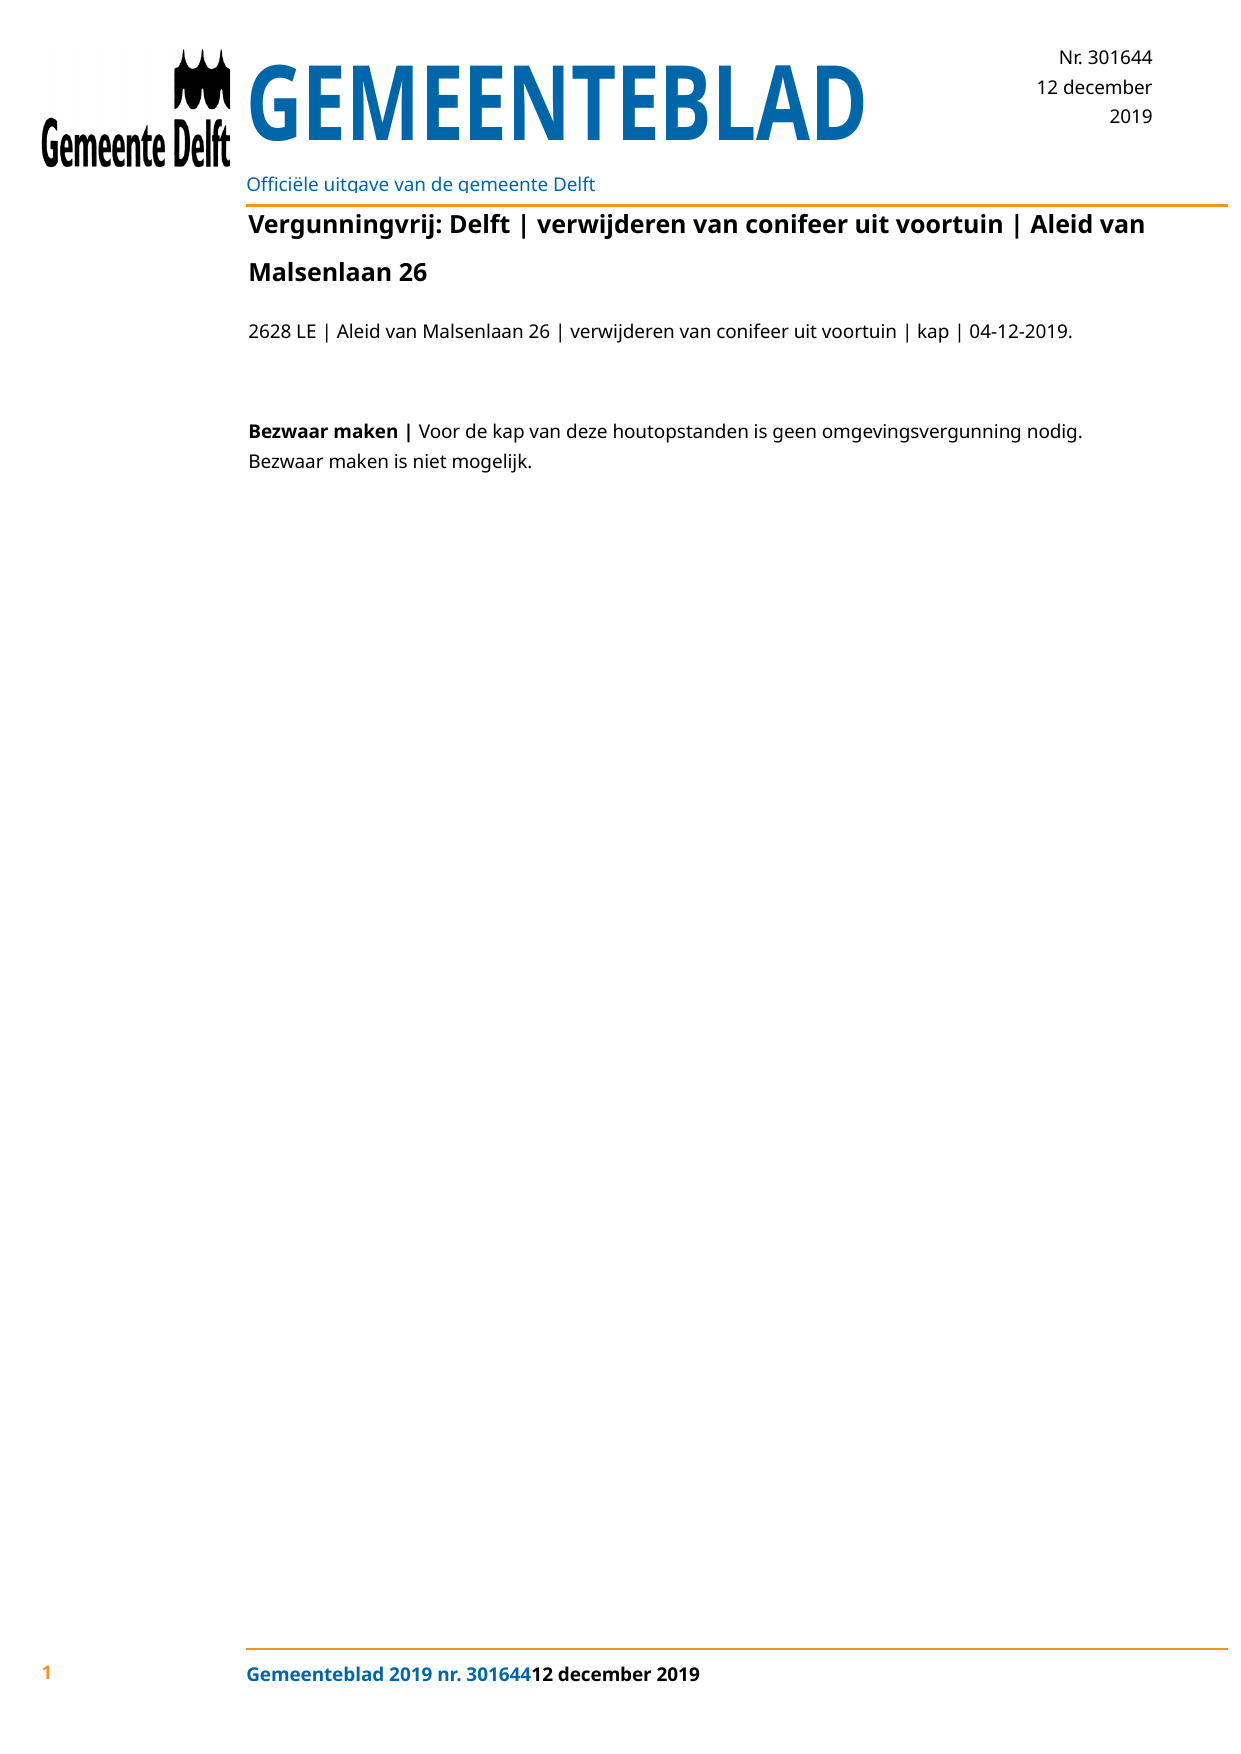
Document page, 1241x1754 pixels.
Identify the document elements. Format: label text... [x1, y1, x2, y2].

picture [41, 47, 231, 172]
text 2628 LE | Aleid van Malsenlaan 26 | verwijderen van conifeer uit voortuin | kap | 04-12-2019. [248, 318, 1152, 344]
text Vergunningvrij: Delft | verwijderen van conifeer uit voortuin | Aleid van Malsenlaan 26 [248, 207, 1152, 288]
text Bezwaar maken | Voor de kap van deze houtopstanden is geen omgevingsvergunning nodig. Bezwaar maken is niet mogelijk. [248, 419, 1152, 474]
